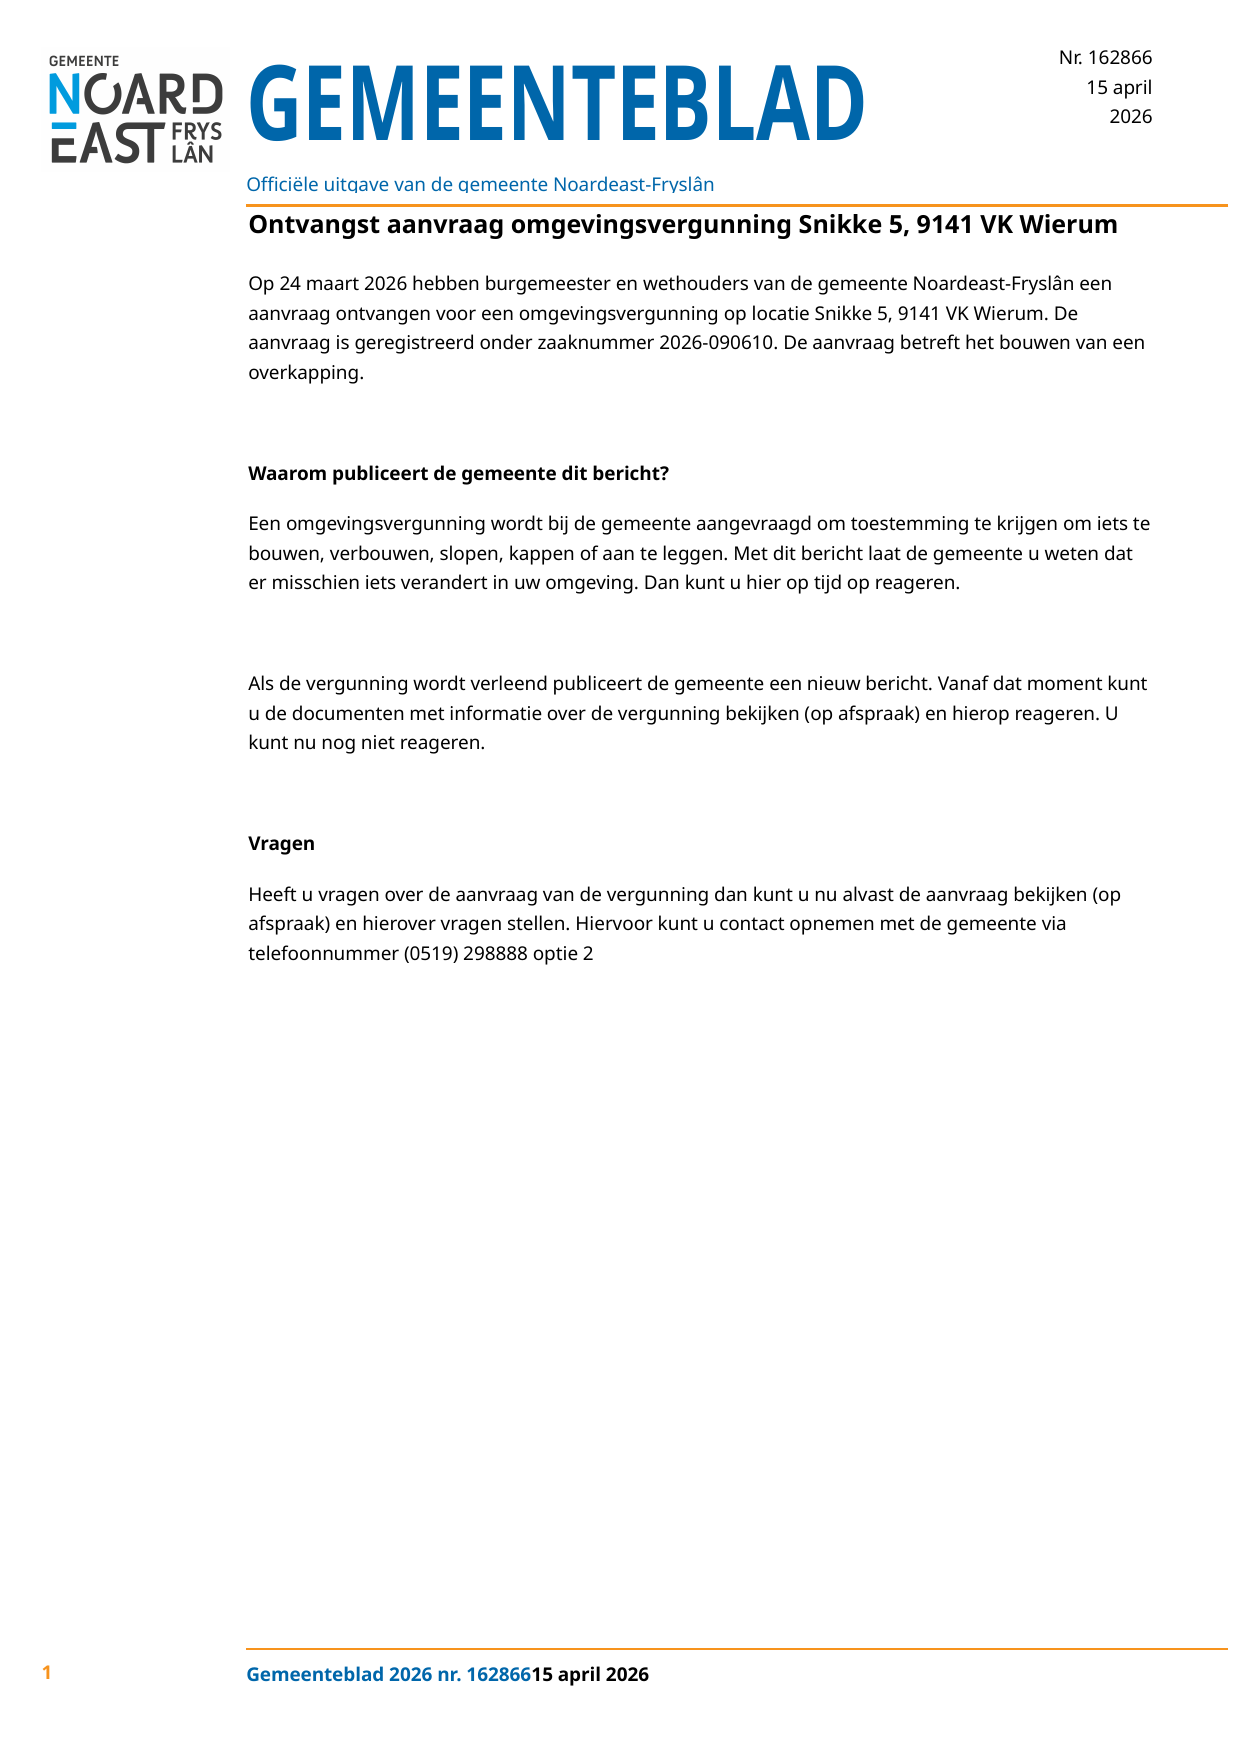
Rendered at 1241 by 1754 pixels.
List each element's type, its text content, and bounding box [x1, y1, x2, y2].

text Waarom publiceert de gemeente dit bericht? [248, 460, 1152, 486]
text Op 24 maart 2026 hebben burgemeester en wethouders van de gemeente Noardeast-Fryslân een aanvraag ontvangen voor een omgevingsvergunning op locatie Snikke 5, 9141 VK Wierum. De aanvraag is geregistreerd onder zaaknummer 2026-090610. De aanvraag betreft het bouwen van een overkapping. [248, 270, 1152, 385]
text Vragen [248, 830, 1152, 856]
text Ontvangst aanvraag omgevingsvergunning Snikke 5, 9141 VK Wierum [248, 207, 1152, 241]
text Heeft u vragen over de aanvraag van de vergunning dan kunt u nu alvast de aanvraag bekijken (op afspraak) en hierover vragen stellen. Hiervoor kunt u contact opnemen met de gemeente via telefoonnummer (0519) 298888 optie 2 [248, 881, 1152, 966]
picture [41, 47, 231, 172]
text Een omgevingsvergunning wordt bij de gemeente aangevraagd om toestemming te krijgen om iets te bouwen, verbouwen, slopen, kappen of aan te leggen. Met dit bericht laat de gemeente u weten dat er misschien iets verandert in uw omgeving. Dan kunt u hier op tijd op reageren. [248, 510, 1152, 595]
text Als de vergunning wordt verleend publiceert de gemeente een nieuw bericht. Vanaf dat moment kunt u de documenten met informatie over de vergunning bekijken (op afspraak) en hierop reageren. U kunt nu nog niet reageren. [248, 670, 1152, 755]
